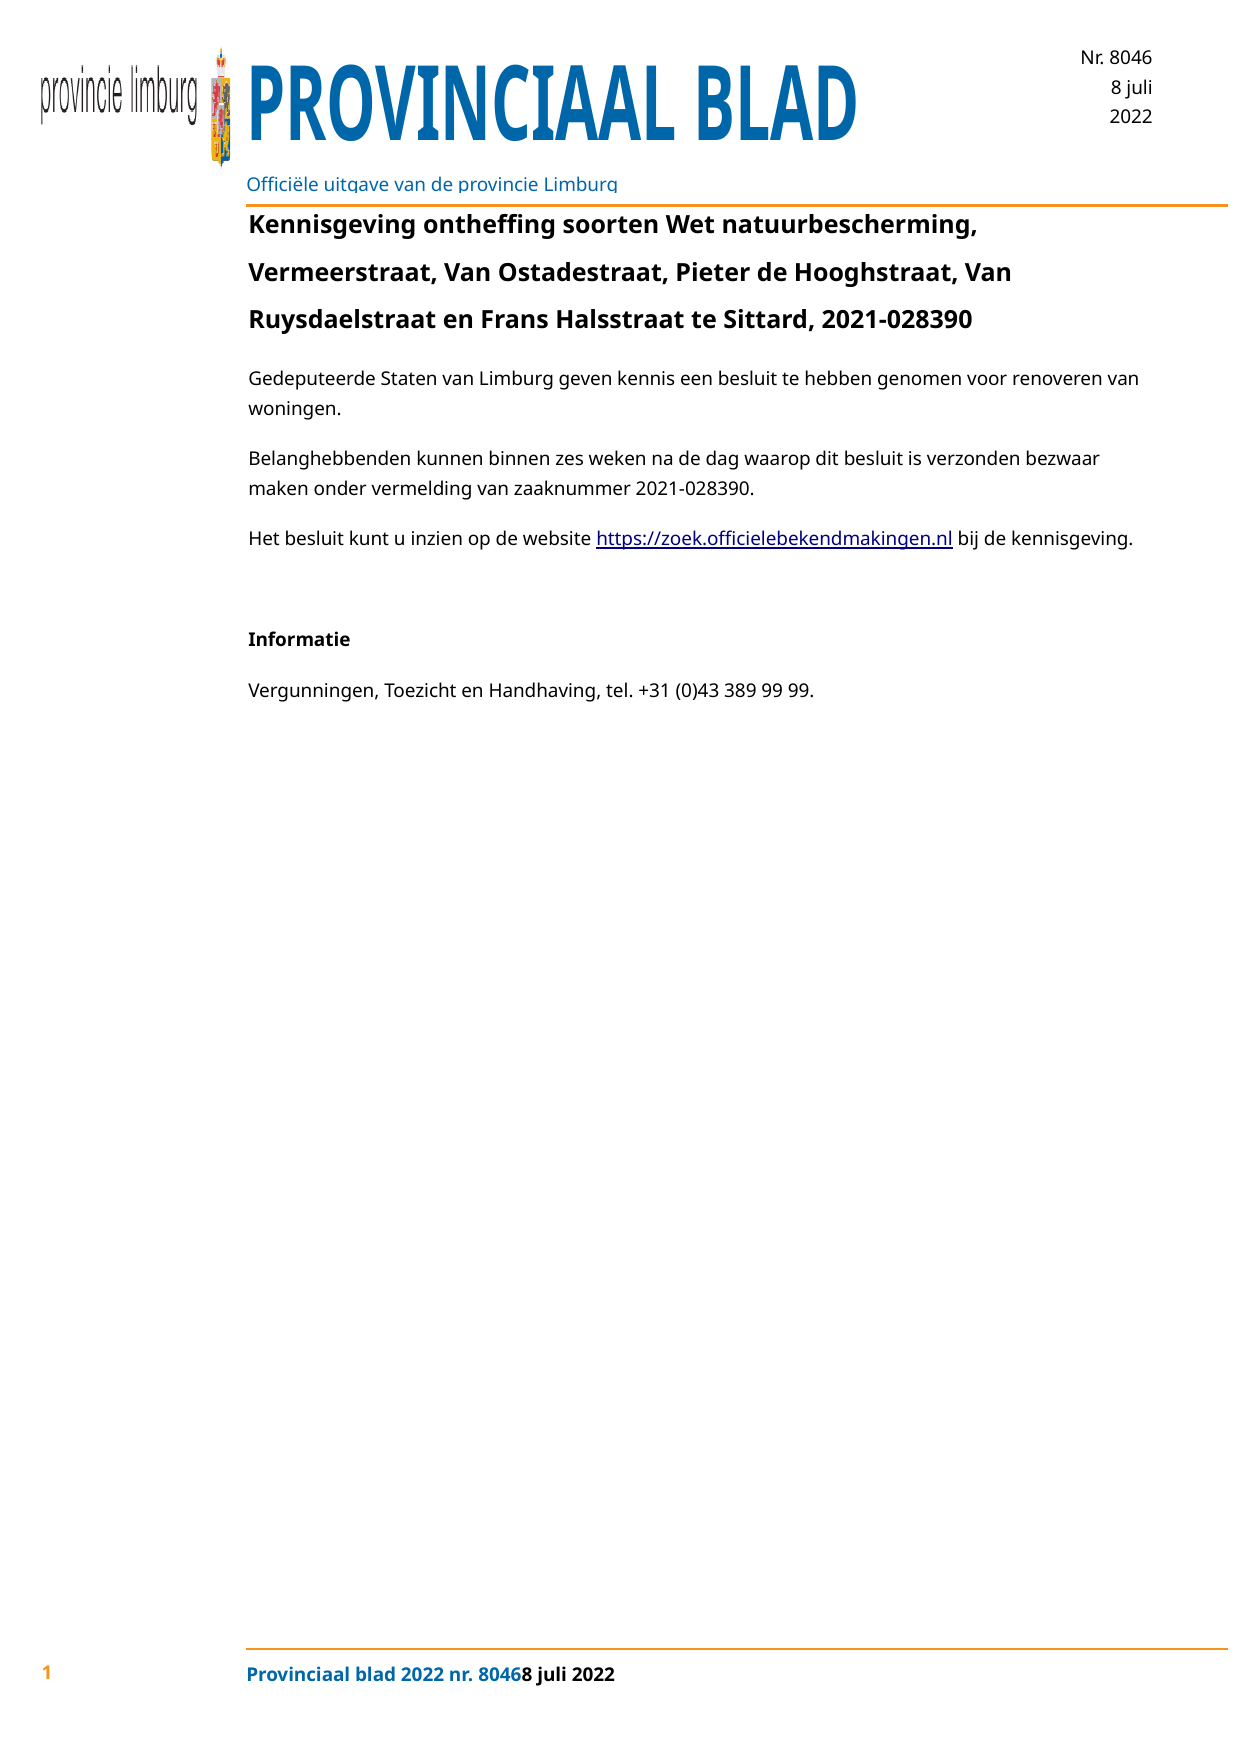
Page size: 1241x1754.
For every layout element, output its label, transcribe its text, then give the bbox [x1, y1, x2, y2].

text Kennisgeving ontheffing soorten Wet natuurbescherming, Vermeerstraat, Van Ostadestraat, Pieter de Hooghstraat, Van Ruysdaelstraat en Frans Halsstraat te Sittard, 2021-028390 [248, 207, 1152, 336]
text Het besluit kunt u inzien op de website https://zoek.officielebekendmakingen.nl bij de kennisgeving. [248, 526, 1152, 551]
text Gedeputeerde Staten van Limburg geven kennis een besluit te hebben genomen voor renoveren van woningen. [248, 366, 1152, 421]
picture [41, 47, 231, 172]
text Vergunningen, Toezicht en Handhaving, tel. +31 (0)43 389 99 99. [248, 677, 1152, 702]
text Informatie [248, 626, 1152, 652]
text Belanghebbenden kunnen binnen zes weken na de dag waarop dit besluit is verzonden bezwaar maken onder vermelding van zaaknummer 2021-028390. [248, 446, 1152, 501]
